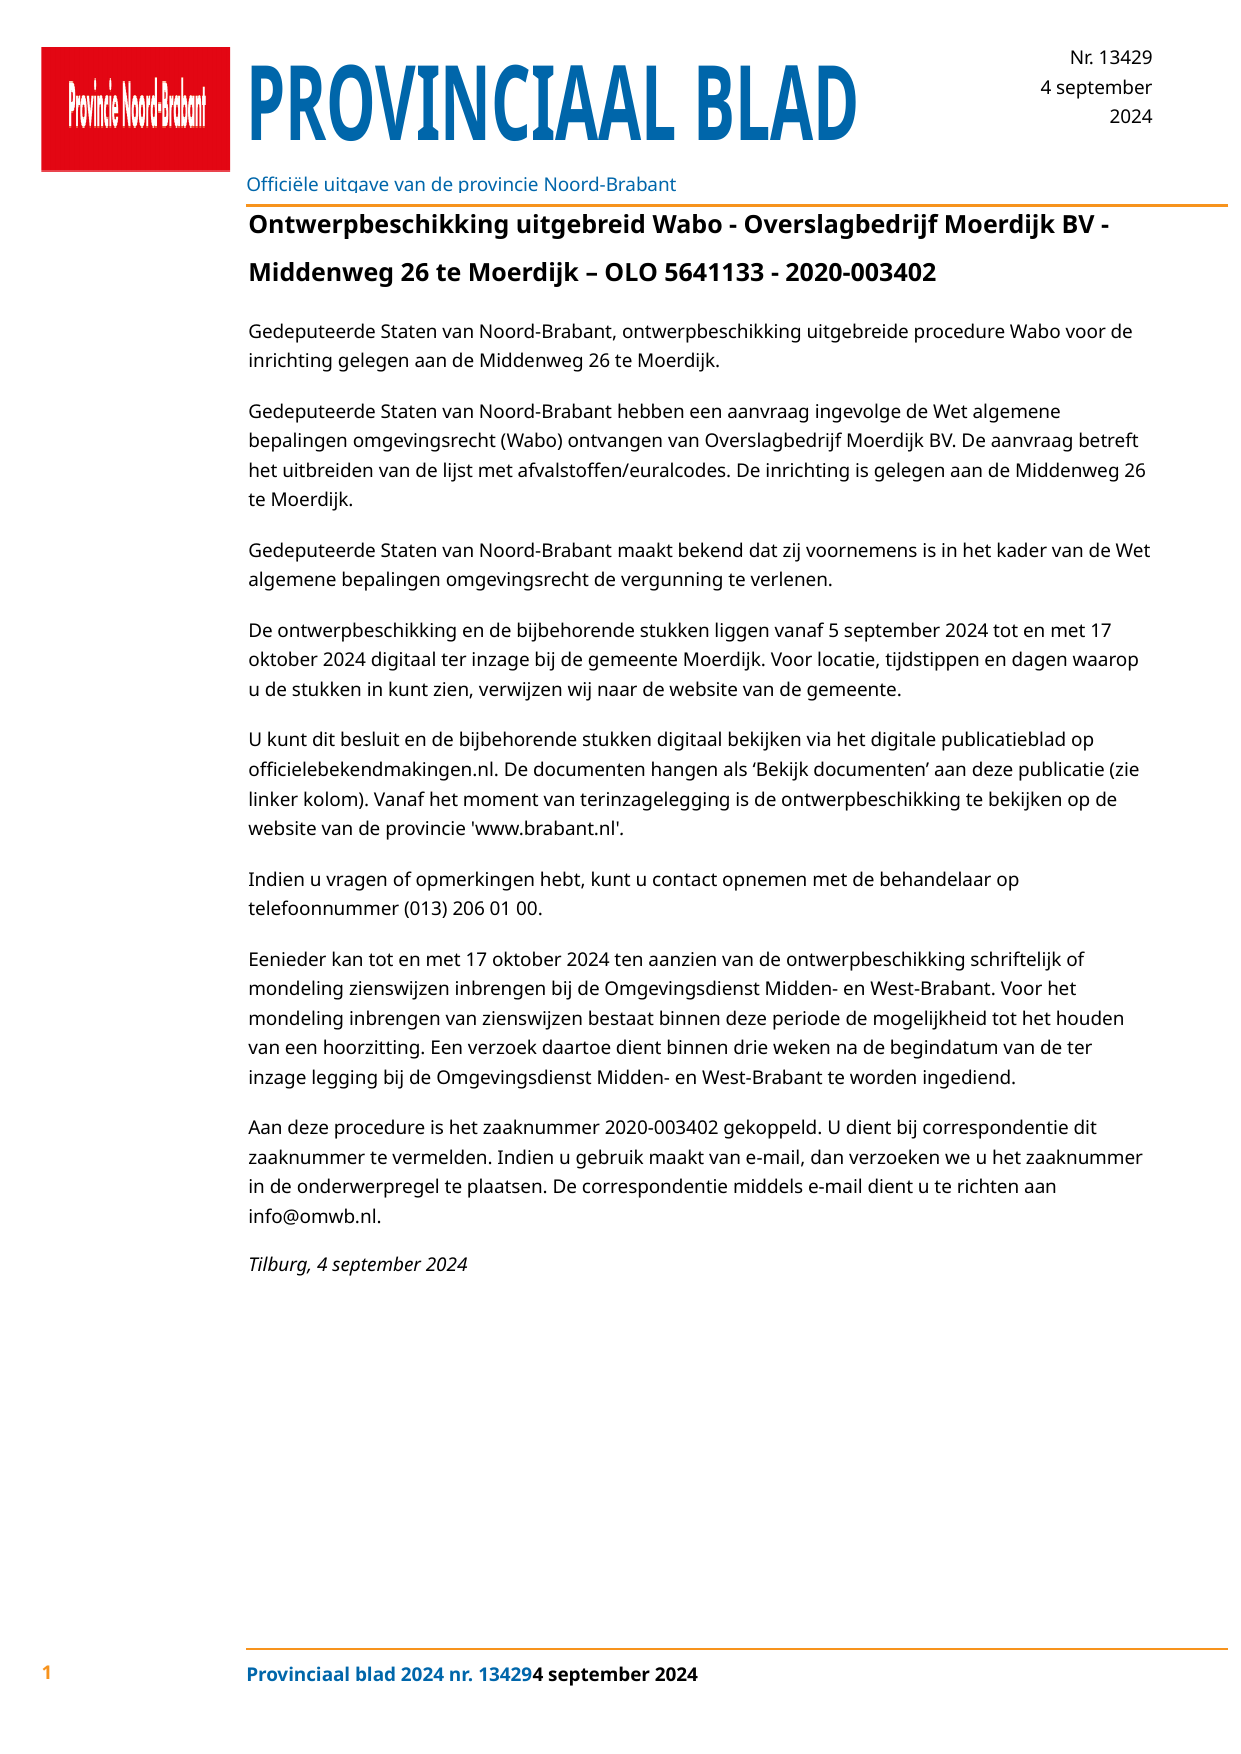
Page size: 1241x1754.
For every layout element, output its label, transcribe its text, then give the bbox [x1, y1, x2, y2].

text Indien u vragen of opmerkingen hebt, kunt u contact opnemen met de behandelaar op telefoonnummer (013) 206 01 00. [248, 866, 1152, 921]
picture [41, 47, 231, 172]
text Aan deze procedure is het zaaknummer 2020-003402 gekoppeld. U dient bij correspondentie dit zaaknummer te vermelden. Indien u gebruik maakt van e-mail, dan verzoeken we u het zaaknummer in de onderwerpregel te plaatsen. De correspondentie middels e-mail dient u te richten aan info@omwb.nl. [248, 1114, 1152, 1229]
text Gedeputeerde Staten van Noord-Brabant hebben een aanvraag ingevolge de Wet algemene bepalingen omgevingsrecht (Wabo) ontvangen van Overslagbedrijf Moerdijk BV. De aanvraag betreft het uitbreiden van de lijst met afvalstoffen/euralcodes. De inrichting is gelegen aan de Middenweg 26 te Moerdijk. [248, 398, 1152, 512]
text U kunt dit besluit en de bijbehorende stukken digitaal bekijken via het digitale publicatieblad op officielebekendmakingen.nl. De documenten hangen als ‘Bekijk documenten’ aan deze publicatie (zie linker kolom). Vanaf het moment van terinzagelegging is de ontwerpbeschikking te bekijken op de website van de provincie 'www.brabant.nl'. [248, 727, 1152, 841]
text Eenieder kan tot en met 17 oktober 2024 ten aanzien van de ontwerpbeschikking schriftelijk of mondeling zienswijzen inbrengen bij de Omgevingsdienst Midden- en West-Brabant. Voor het mondeling inbrengen van zienswijzen bestaat binnen deze periode de mogelijkheid tot het houden van een hoorzitting. Een verzoek daartoe dient binnen drie weken na de begindatum van de ter inzage legging bij de Omgevingsdienst Midden- en West-Brabant te worden ingediend. [248, 946, 1152, 1090]
text Gedeputeerde Staten van Noord-Brabant maakt bekend dat zij voornemens is in het kader van de Wet algemene bepalingen omgevingsrecht de vergunning te verlenen. [248, 537, 1152, 592]
text Gedeputeerde Staten van Noord-Brabant, ontwerpbeschikking uitgebreide procedure Wabo voor de inrichting gelegen aan de Middenweg 26 te Moerdijk. [248, 318, 1152, 373]
text De ontwerpbeschikking en de bijbehorende stukken liggen vanaf 5 september 2024 tot en met 17 oktober 2024 digitaal ter inzage bij de gemeente Moerdijk. Voor locatie, tijdstippen en dagen waarop u de stukken in kunt zien, verwijzen wij naar de website van de gemeente. [248, 617, 1152, 702]
text Ontwerpbeschikking uitgebreid Wabo - Overslagbedrijf Moerdijk BV - Middenweg 26 te Moerdijk – OLO 5641133 - 2020-003402 [248, 207, 1152, 288]
text Tilburg, 4 september 2024 [248, 1251, 1152, 1277]
